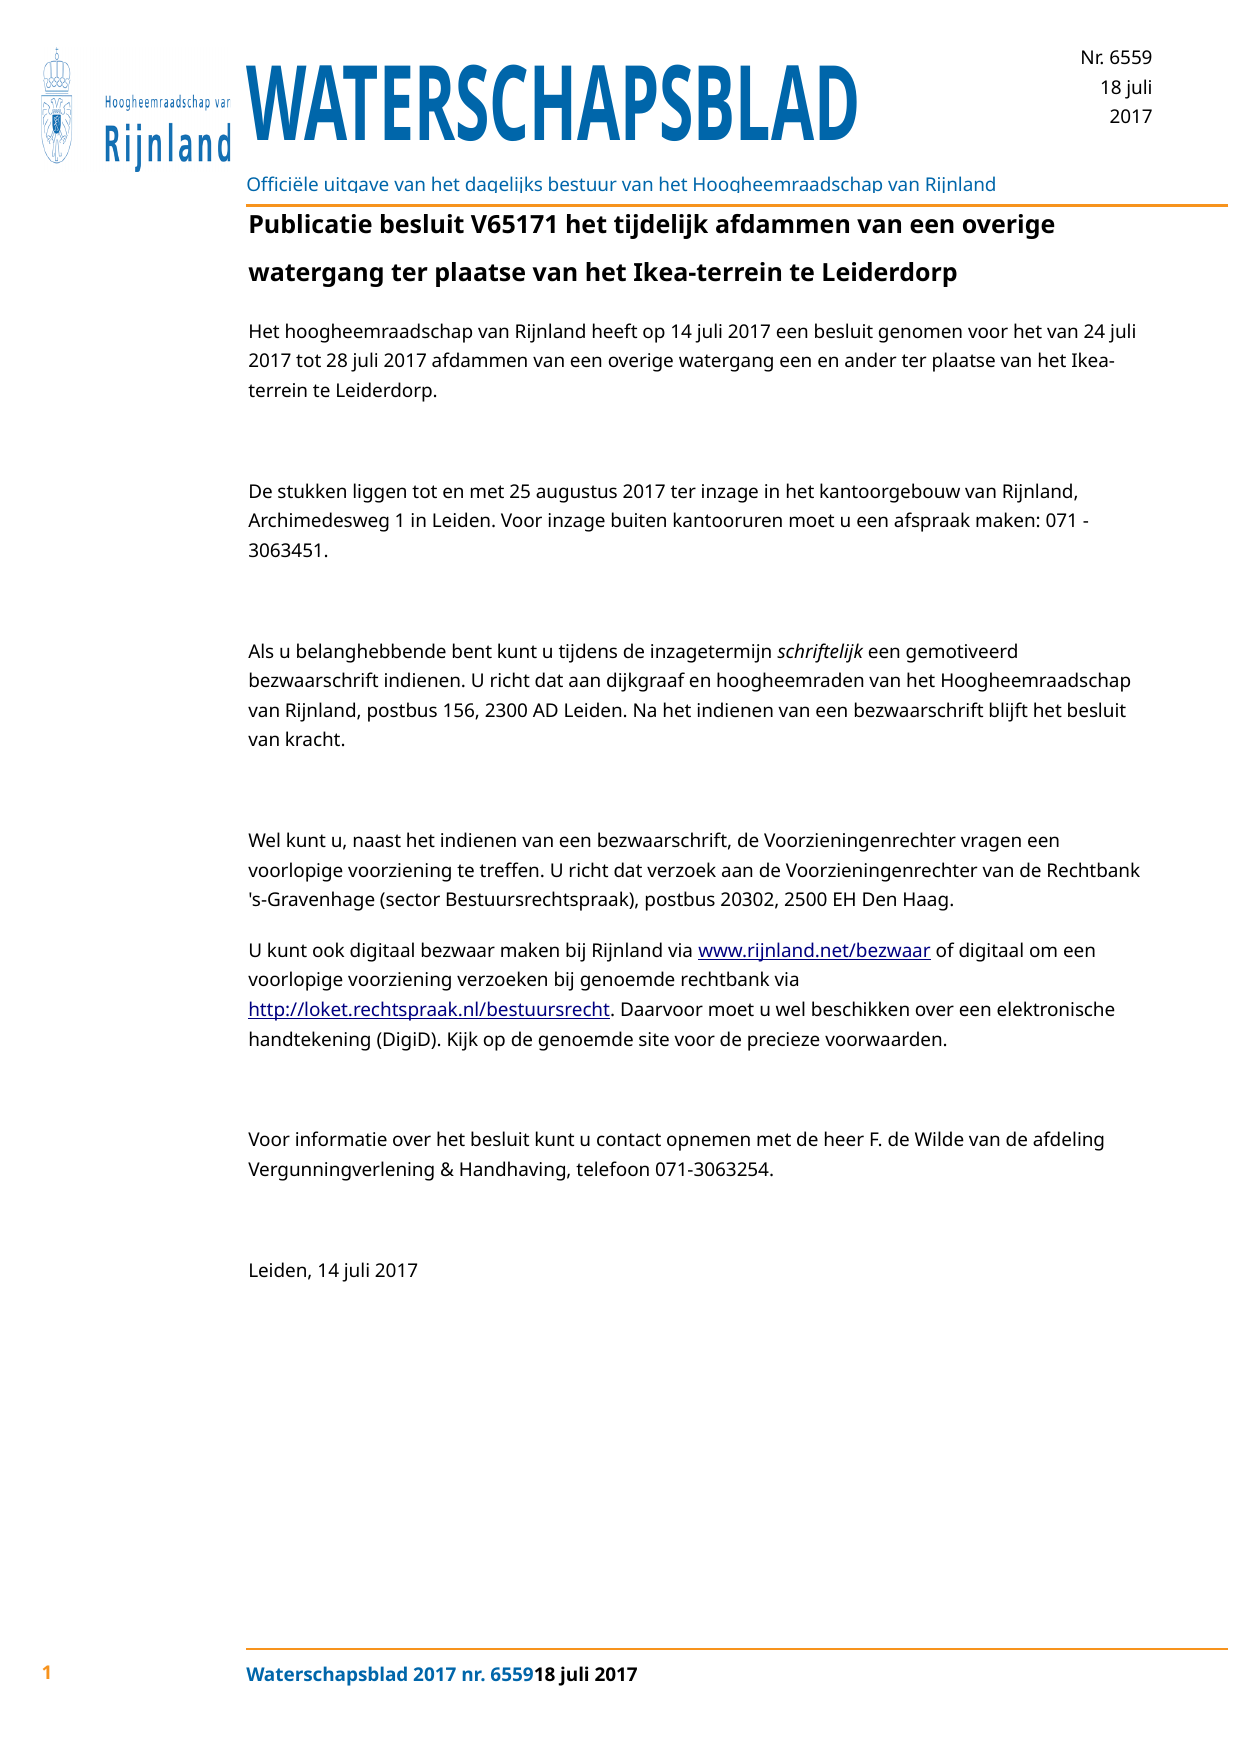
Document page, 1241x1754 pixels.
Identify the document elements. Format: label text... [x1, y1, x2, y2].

text U kunt ook digitaal bezwaar maken bij Rijnland via www.rijnland.net/bezwaar of digitaal om een voorlopige voorziening verzoeken bij genoemde rechtbank via http://loket.rechtspraak.nl/bestuursrecht. Daarvoor moet u wel beschikken over een elektronische handtekening (DigiD). Kijk op de genoemde site voor de precieze voorwaarden. [248, 937, 1152, 1052]
text Voor informatie over het besluit kunt u contact opnemen met de heer F. de Wilde van de afdeling Vergunningverlening & Handhaving, telefoon 071-3063254. [248, 1127, 1152, 1182]
text Publicatie besluit V65171 het tijdelijk afdammen van een overige watergang ter plaatse van het Ikea-terrein te Leiderdorp [248, 207, 1152, 288]
text Het hoogheemraadschap van Rijnland heeft op 14 juli 2017 een besluit genomen voor het van 24 juli 2017 tot 28 juli 2017 afdammen van een overige watergang een en ander ter plaatse van het Ikea-terrein te Leiderdorp. [248, 318, 1152, 403]
text Leiden, 14 juli 2017 [248, 1257, 1152, 1283]
text Als u belanghebbende bent kunt u tijdens de inzagetermijn schriftelijk een gemotiveerd bezwaarschrift indienen. U richt dat aan dijkgraaf en hoogheemraden van het Hoogheemraadschap van Rijnland, postbus 156, 2300 AD Leiden. Na het indienen van een bezwaarschrift blijft het besluit van kracht. [248, 638, 1152, 752]
picture [41, 47, 231, 172]
text Wel kunt u, naast het indienen van een bezwaarschrift, de Voorzieningenrechter vragen een voorlopige voorziening te treffen. U richt dat verzoek aan de Voorzieningenrechter van de Rechtbank 's-Gravenhage (sector Bestuursrechtspraak), postbus 20302, 2500 EH Den Haag. [248, 827, 1152, 912]
text De stukken liggen tot en met 25 augustus 2017 ter inzage in het kantoorgebouw van Rijnland, Archimedesweg 1 in Leiden. Voor inzage buiten kantooruren moet u een afspraak maken: 071 - 3063451. [248, 478, 1152, 563]
